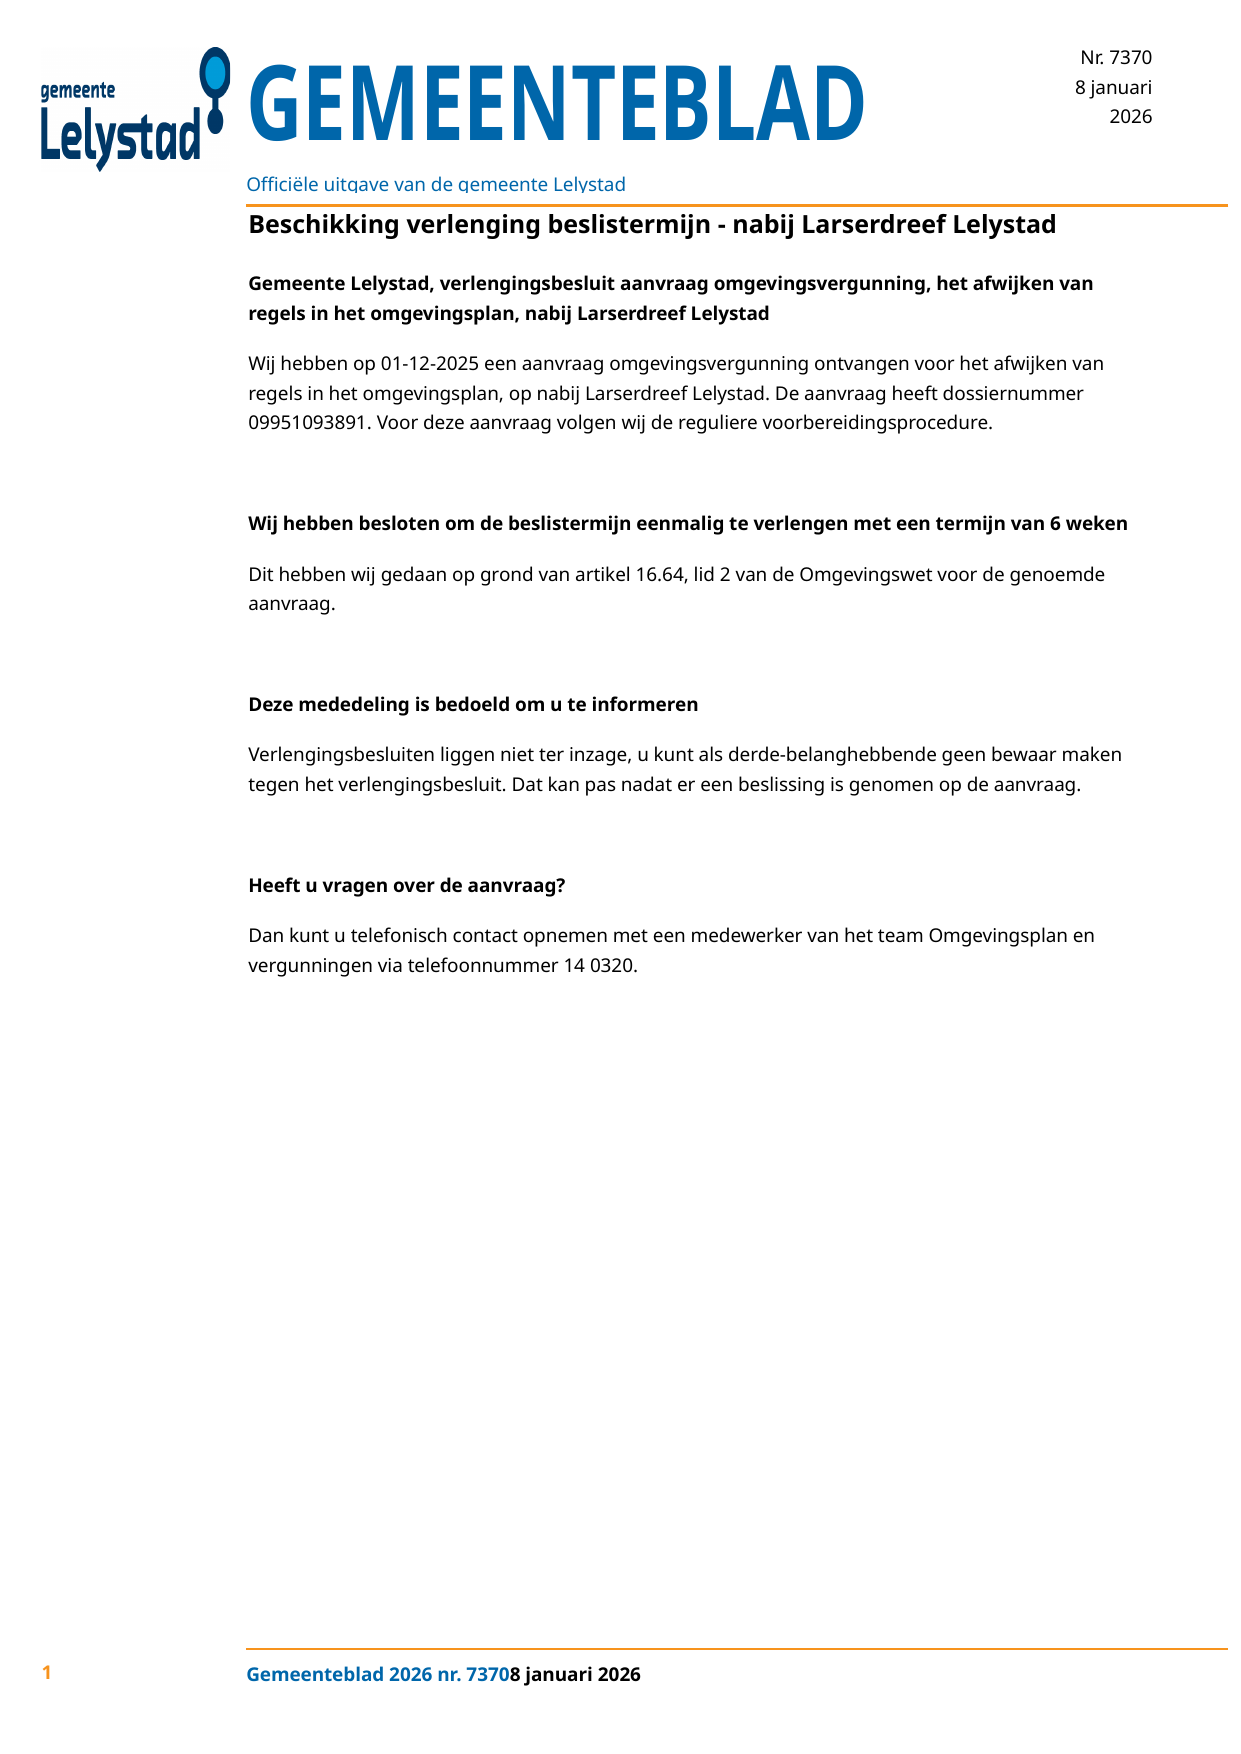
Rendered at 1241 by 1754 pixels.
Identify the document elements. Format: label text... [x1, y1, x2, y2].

text Wij hebben besloten om de beslistermijn eenmalig te verlengen met een termijn van 6 weken [248, 510, 1152, 536]
picture [41, 47, 231, 172]
text Dan kunt u telefonisch contact opnemen met een medewerker van het team Omgevingsplan en vergunningen via telefoonnummer 14 0320. [248, 922, 1152, 978]
text Wij hebben op 01-12-2025 een aanvraag omgevingsvergunning ontvangen voor het afwijken van regels in het omgevingsplan, op nabij Larserdreef Lelystad. De aanvraag heeft dossiernummer 09951093891. Voor deze aanvraag volgen wij de reguliere voorbereidingsprocedure. [248, 350, 1152, 435]
text Heeft u vragen over de aanvraag? [248, 872, 1152, 898]
text Gemeente Lelystad, verlengingsbesluit aanvraag omgevingsvergunning, het afwijken van regels in het omgevingsplan, nabij Larserdreef Lelystad [248, 270, 1152, 326]
text Verlengingsbesluiten liggen niet ter inzage, u kunt als derde-belanghebbende geen bewaar maken tegen het verlengingsbesluit. Dat kan pas nadat er een beslissing is genomen op de aanvraag. [248, 742, 1152, 797]
text Dit hebben wij gedaan op grond van artikel 16.64, lid 2 van de Omgevingswet voor de genoemde aanvraag. [248, 561, 1152, 616]
text Deze mededeling is bedoeld om u te informeren [248, 691, 1152, 717]
text Beschikking verlenging beslistermijn - nabij Larserdreef Lelystad [248, 207, 1152, 241]
